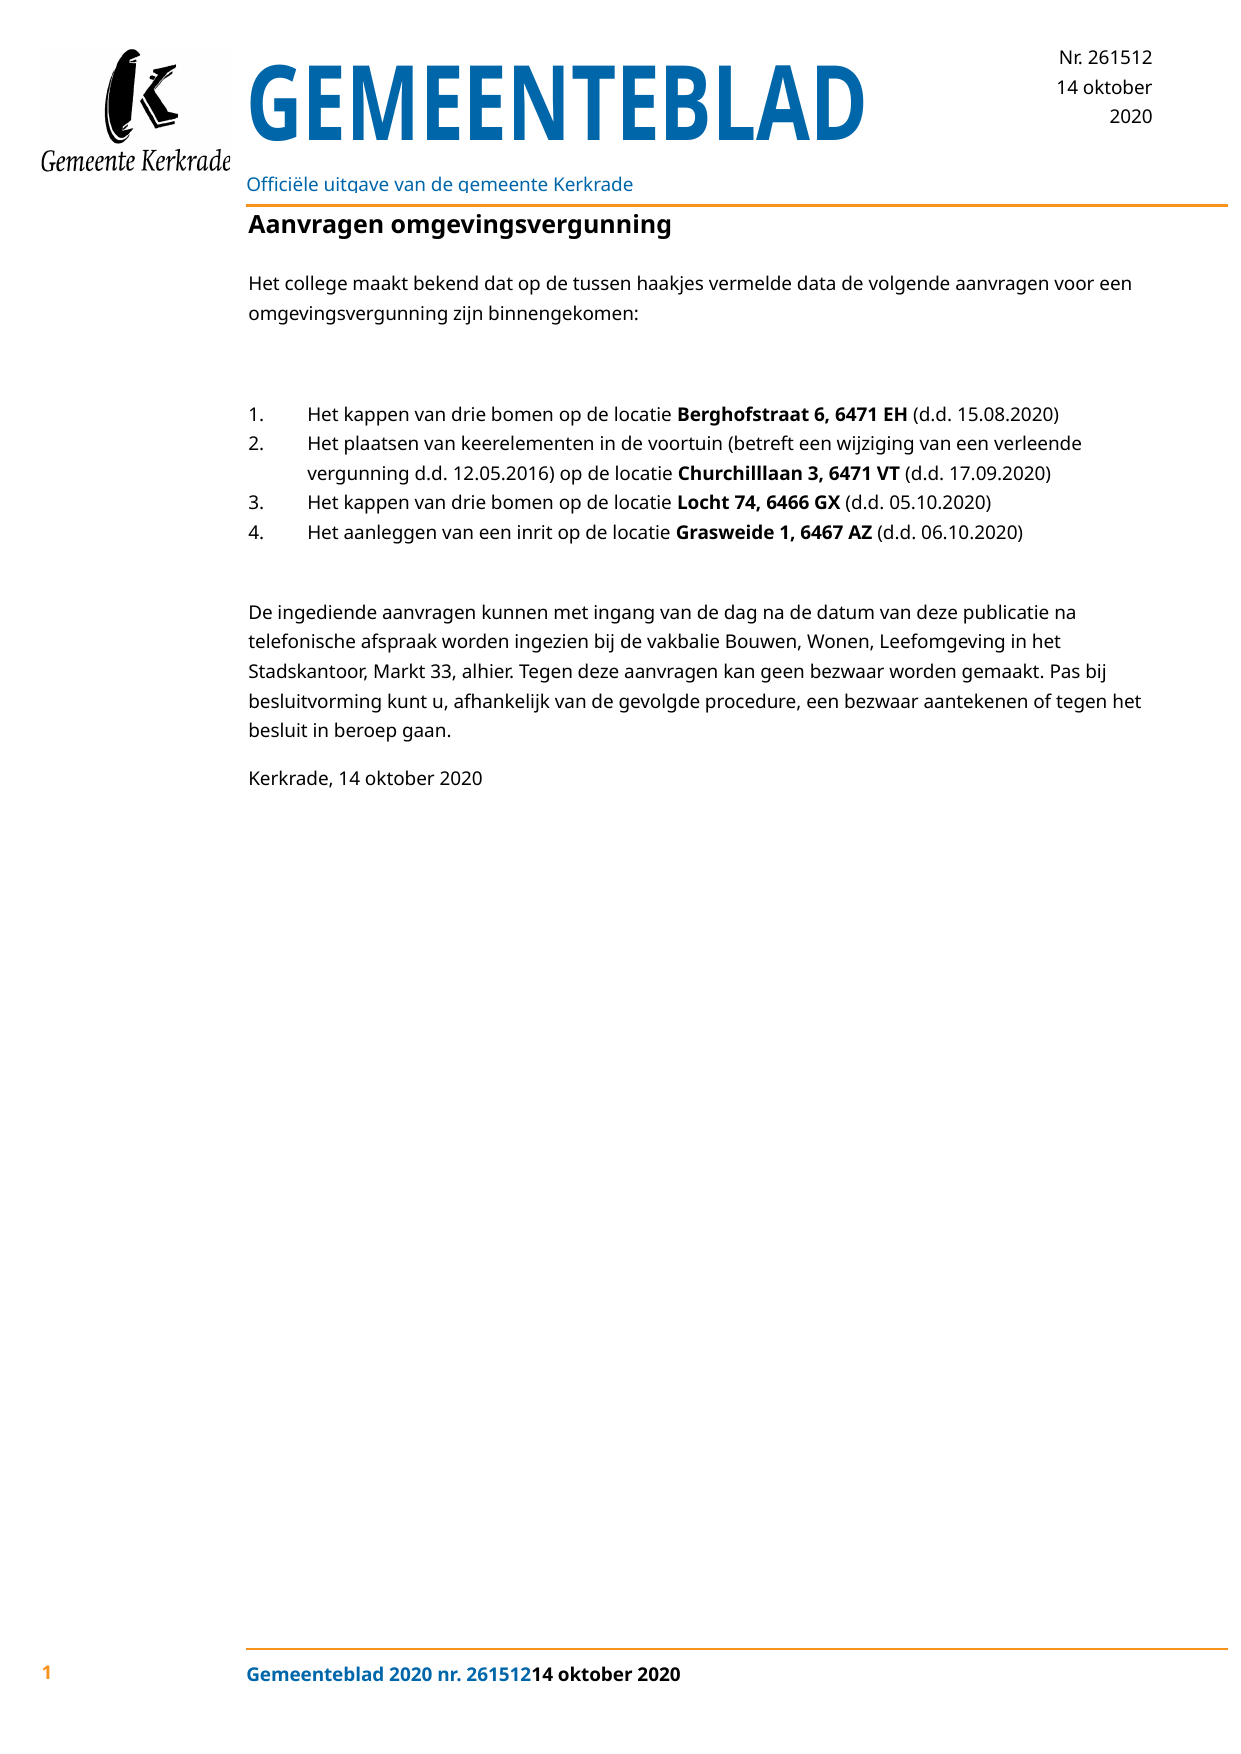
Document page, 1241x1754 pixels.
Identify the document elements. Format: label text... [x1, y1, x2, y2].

picture [41, 47, 231, 172]
text De ingediende aanvragen kunnen met ingang van de dag na de datum van deze publicatie na telefonische afspraak worden ingezien bij de vakbalie Bouwen, Wonen, Leefomgeving in het Stadskantoor, Markt 33, alhier. Tegen deze aanvragen kan geen bezwaar worden gemaakt. Pas bij besluitvorming kunt u, afhankelijk van de gevolgde procedure, een bezwaar aantekenen of tegen het besluit in beroep gaan. [248, 599, 1152, 743]
list Het aanleggen van een inrit op de locatie Grasweide 1, 6467 AZ (d.d. 06.10.2020) [248, 519, 1152, 545]
text Het college maakt bekend dat op de tussen haakjes vermelde data de volgende aanvragen voor een omgevingsvergunning zijn binnengekomen: [248, 270, 1152, 326]
list Het kappen van drie bomen op de locatie Locht 74, 6466 GX (d.d. 05.10.2020) [248, 489, 1152, 515]
list Het kappen van drie bomen op de locatie Berghofstraat 6, 6471 EH (d.d. 15.08.2020) [248, 401, 1152, 426]
text Kerkrade, 14 oktober 2020 [248, 765, 1152, 791]
list Het plaatsen van keerelementen in de voortuin (betreft een wijziging van een verleende vergunning d.d. 12.05.2016) op de locatie Churchilllaan 3, 6471 VT (d.d. 17.09.2020) [248, 430, 1152, 486]
text Aanvragen omgevingsvergunning [248, 207, 1152, 241]
